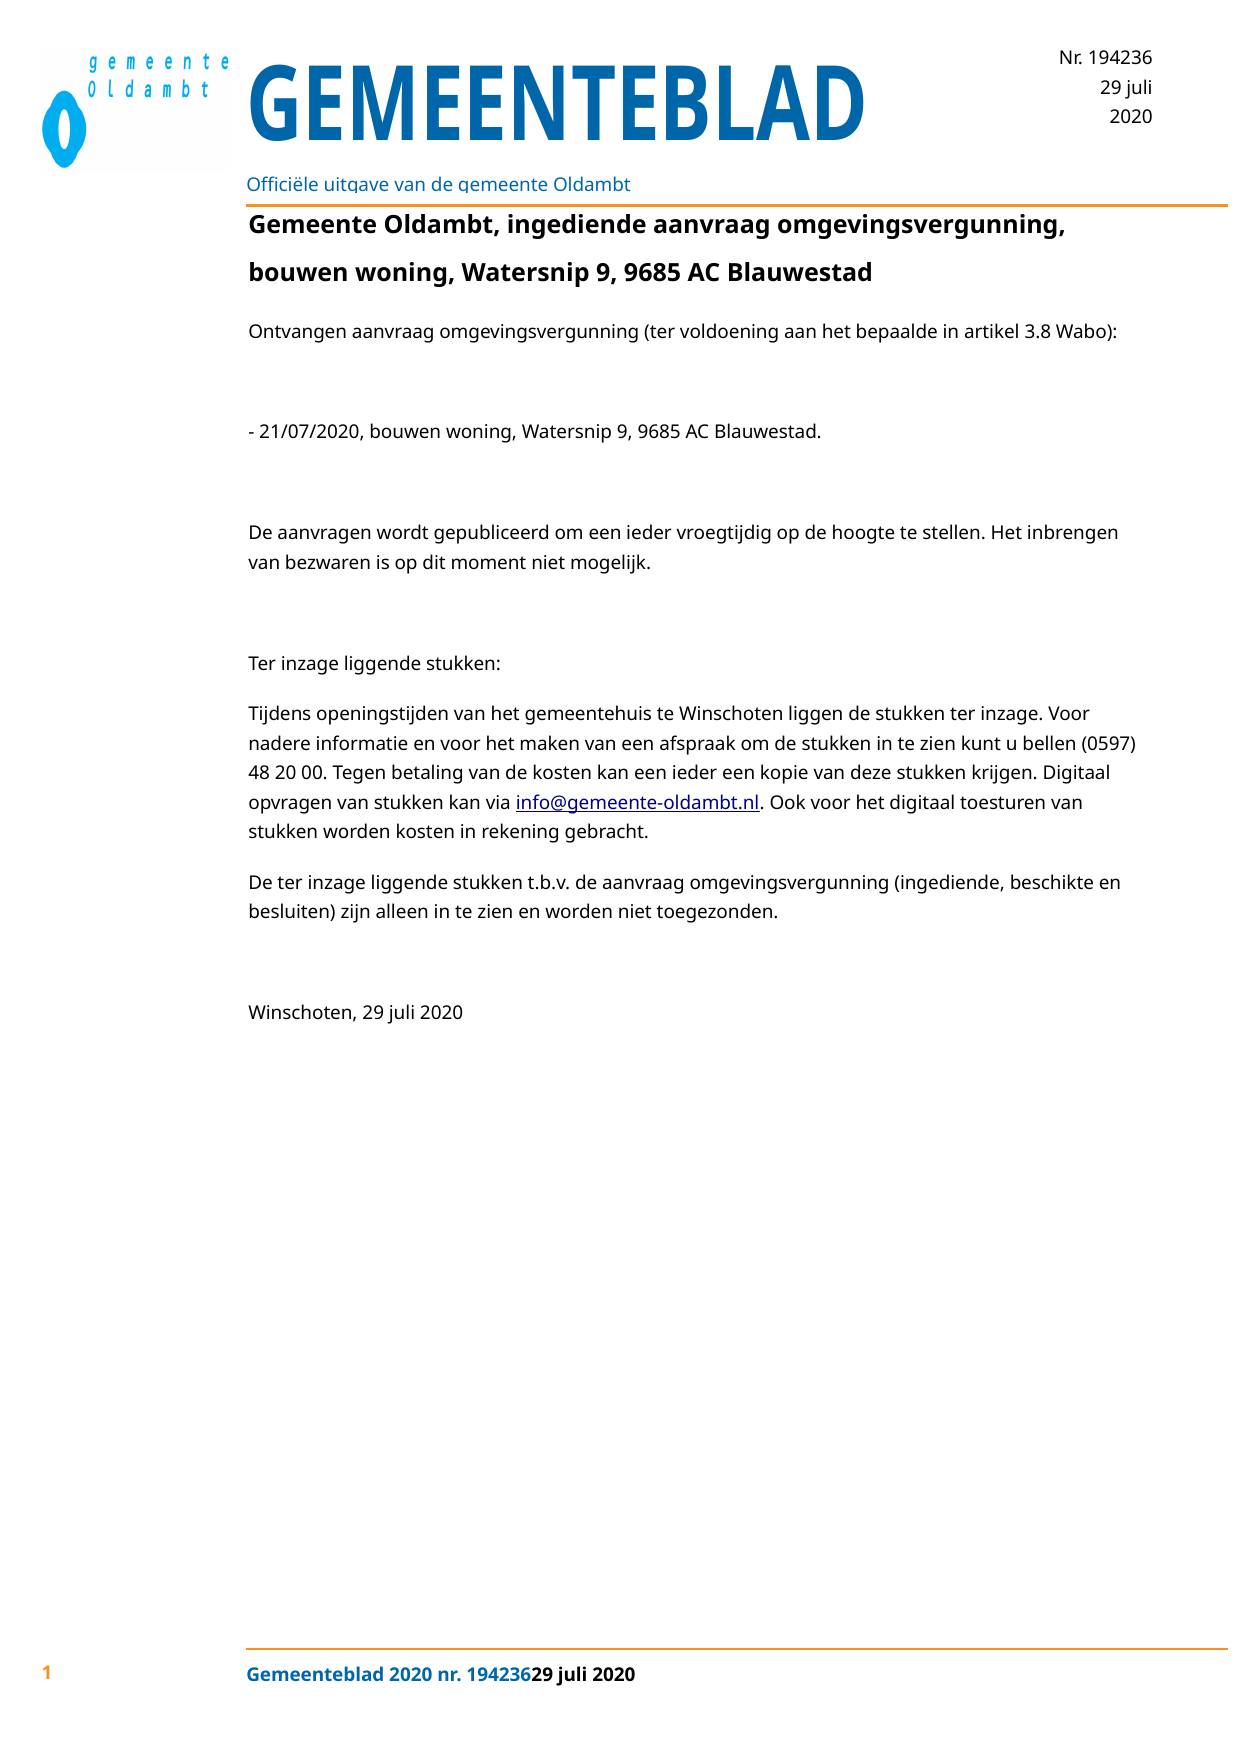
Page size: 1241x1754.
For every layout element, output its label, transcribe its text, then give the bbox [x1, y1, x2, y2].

picture [41, 47, 231, 172]
text De aanvragen wordt gepubliceerd om een ieder vroegtijdig op de hoogte te stellen. Het inbrengen van bezwaren is op dit moment niet mogelijk. [248, 519, 1152, 575]
text Tijdens openingstijden van het gemeentehuis te Winschoten liggen de stukken ter inzage. Voor nadere informatie en voor het maken van een afspraak om de stukken in te zien kunt u bellen (0597) 48 20 00. Tegen betaling van de kosten kan een ieder een kopie van deze stukken krijgen. Digitaal opvragen van stukken kan via info@gemeente-oldambt.nl. Ook voor het digitaal toesturen van stukken worden kosten in rekening gebracht. [248, 700, 1152, 844]
text Ontvangen aanvraag omgevingsvergunning (ter voldoening aan het bepaalde in artikel 3.8 Wabo): [248, 318, 1152, 344]
text Gemeente Oldambt, ingediende aanvraag omgevingsvergunning, bouwen woning, Watersnip 9, 9685 AC Blauwestad [248, 207, 1152, 288]
text Winschoten, 29 juli 2020 [248, 999, 1152, 1025]
text De ter inzage liggende stukken t.b.v. de aanvraag omgevingsvergunning (ingediende, beschikte en besluiten) zijn alleen in te zien en worden niet toegezonden. [248, 869, 1152, 924]
text - 21/07/2020, bouwen woning, Watersnip 9, 9685 AC Blauwestad. [248, 419, 1152, 444]
text Ter inzage liggende stukken: [248, 650, 1152, 676]
